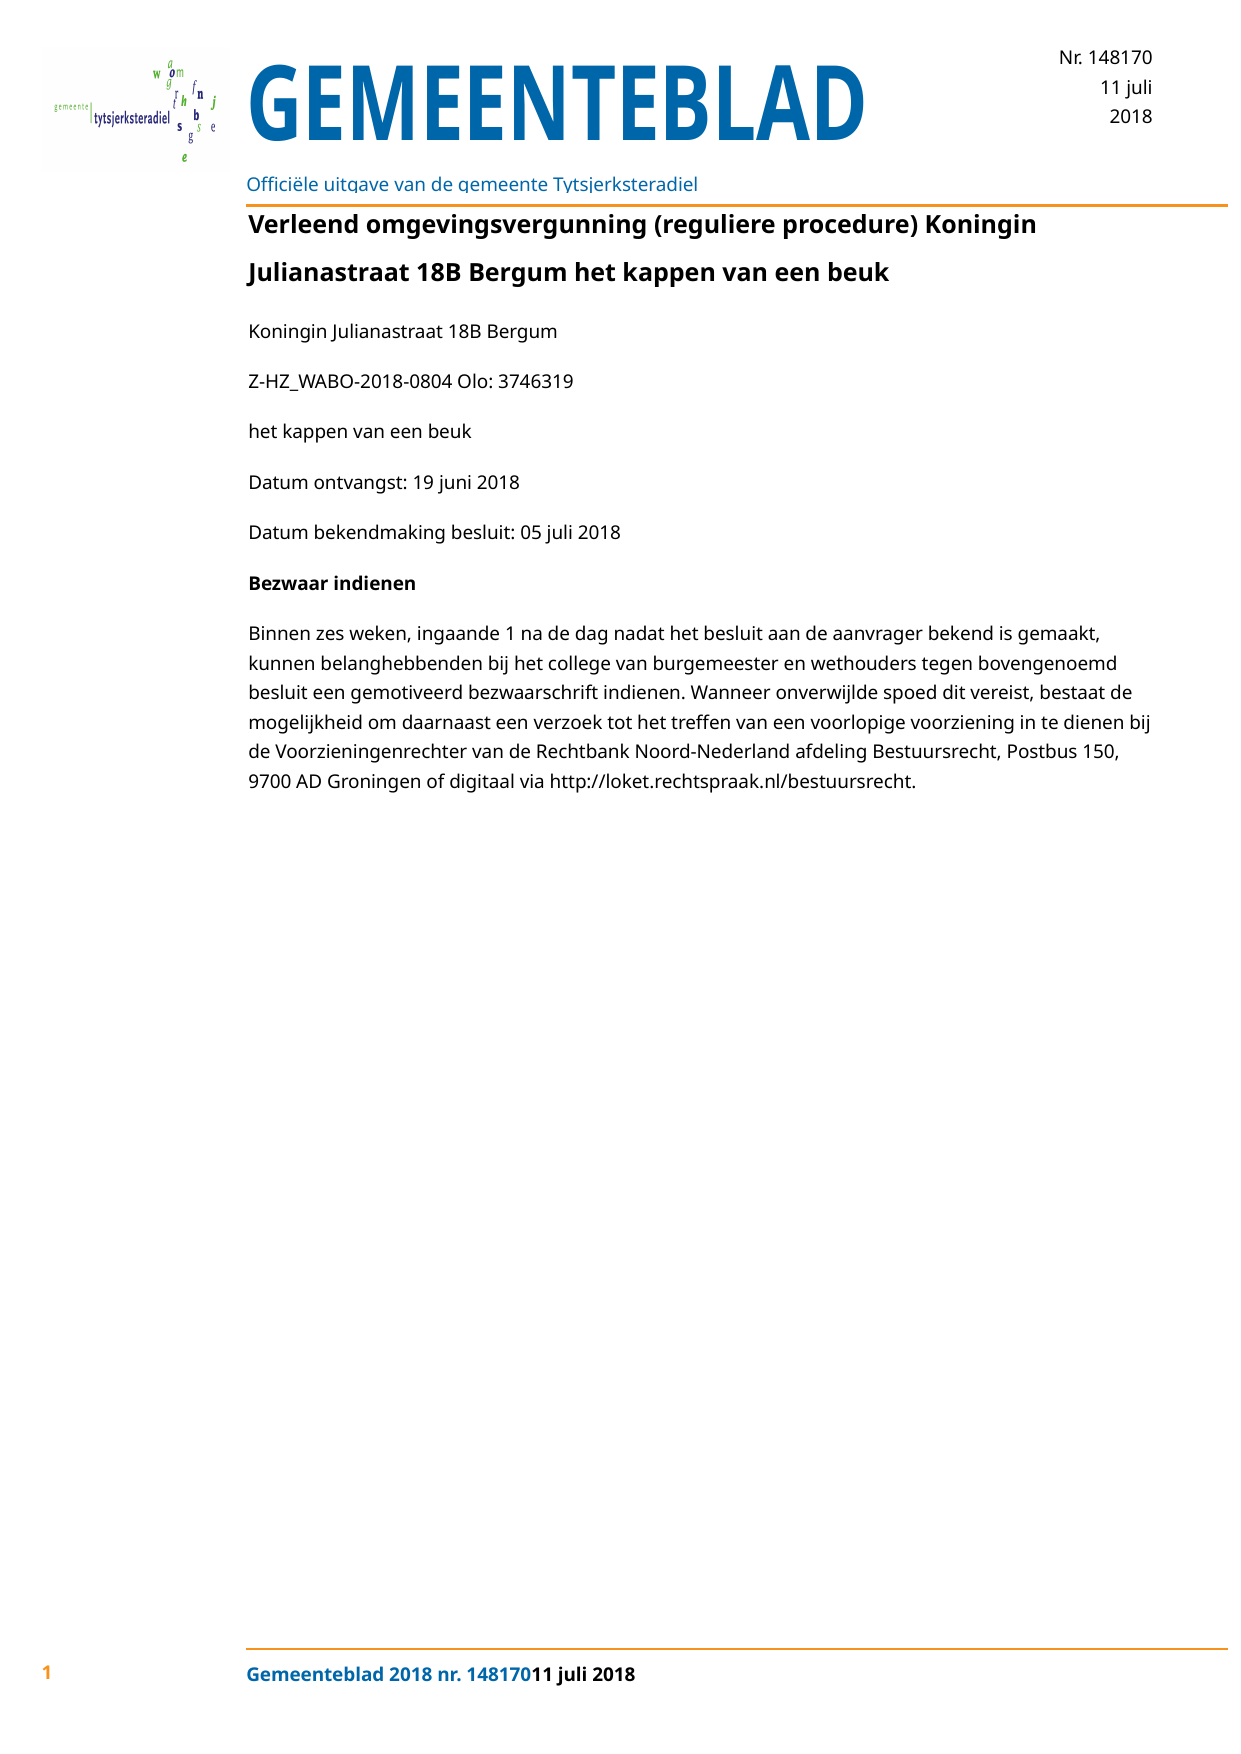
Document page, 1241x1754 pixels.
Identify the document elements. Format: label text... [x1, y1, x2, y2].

text Koningin Julianastraat 18B Bergum [248, 318, 1152, 344]
text Binnen zes weken, ingaande 1 na de dag nadat het besluit aan de aanvrager bekend is gemaakt, kunnen belanghebbenden bij het college van burgemeester en wethouders tegen bovengenoemd besluit een gemotiveerd bezwaarschrift indienen. Wanneer onverwijlde spoed dit vereist, bestaat de mogelijkheid om daarnaast een verzoek tot het treffen van een voorlopige voorziening in te dienen bij de Voorzieningenrechter van de Rechtbank Noord-Nederland afdeling Bestuursrecht, Postbus 150, 9700 AD Groningen of digitaal via http://loket.rechtspraak.nl/bestuursrecht. [248, 620, 1152, 794]
text Datum bekendmaking besluit: 05 juli 2018 [248, 519, 1152, 545]
text Verleend omgevingsvergunning (reguliere procedure) Koningin Julianastraat 18B Bergum het kappen van een beuk [248, 207, 1152, 288]
text Z-HZ_WABO-2018-0804 Olo: 3746319 [248, 368, 1152, 394]
text het kappen van een beuk [248, 419, 1152, 444]
picture [41, 47, 231, 172]
text Bezwaar indienen [248, 570, 1152, 596]
text Datum ontvangst: 19 juni 2018 [248, 469, 1152, 495]
